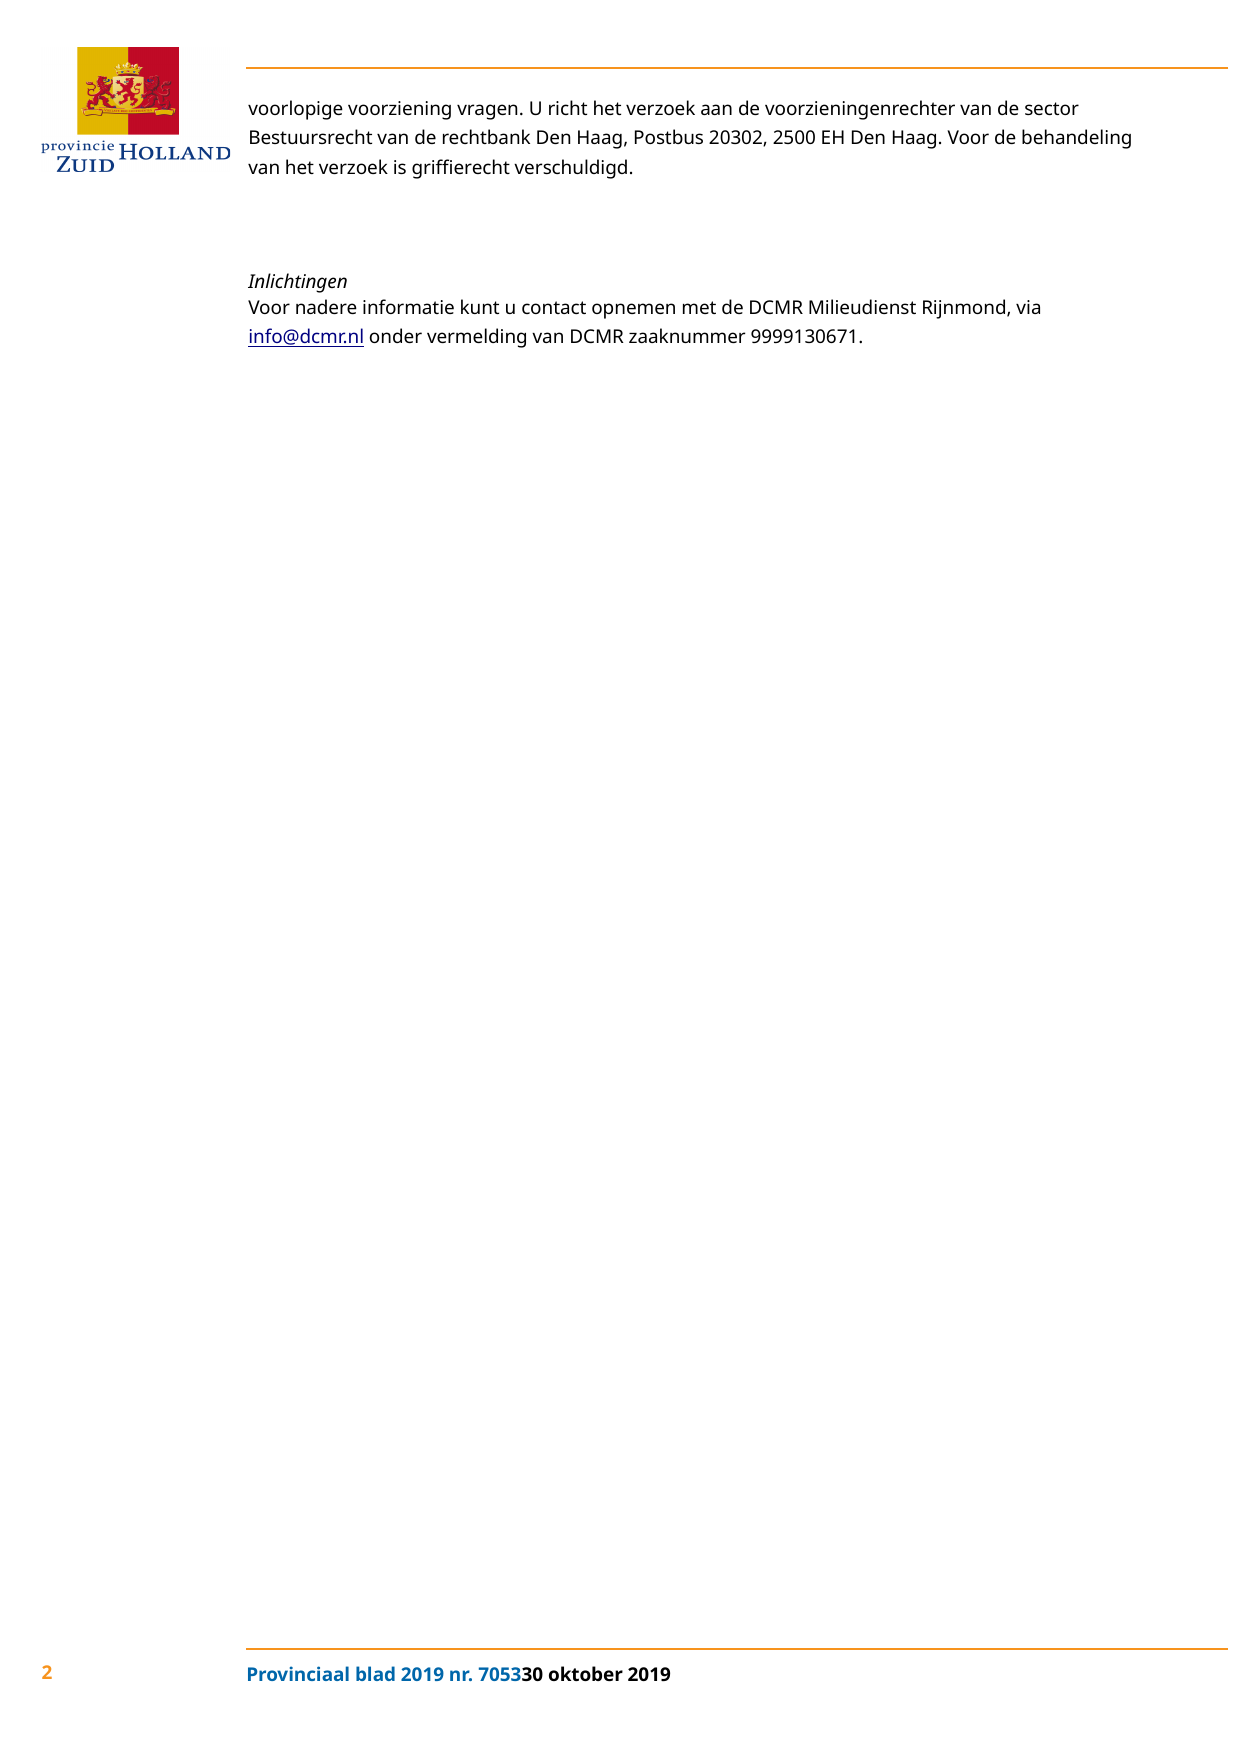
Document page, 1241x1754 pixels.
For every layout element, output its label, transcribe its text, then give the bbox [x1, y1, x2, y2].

text Voor nadere informatie kunt u contact opnemen met de DCMR Milieudienst Rijnmond, via info@dcmr.nl onder vermelding van DCMR zaaknummer 9999130671. [248, 294, 1152, 349]
text Inlichtingen [248, 268, 1152, 294]
text voorlopige voorziening vragen. U richt het verzoek aan de voorzieningenrechter van de sector Bestuursrecht van de rechtbank Den Haag, Postbus 20302, 2500 EH Den Haag. Voor de behandeling van het verzoek is griffierecht verschuldigd. [248, 95, 1152, 180]
picture [41, 47, 231, 172]
